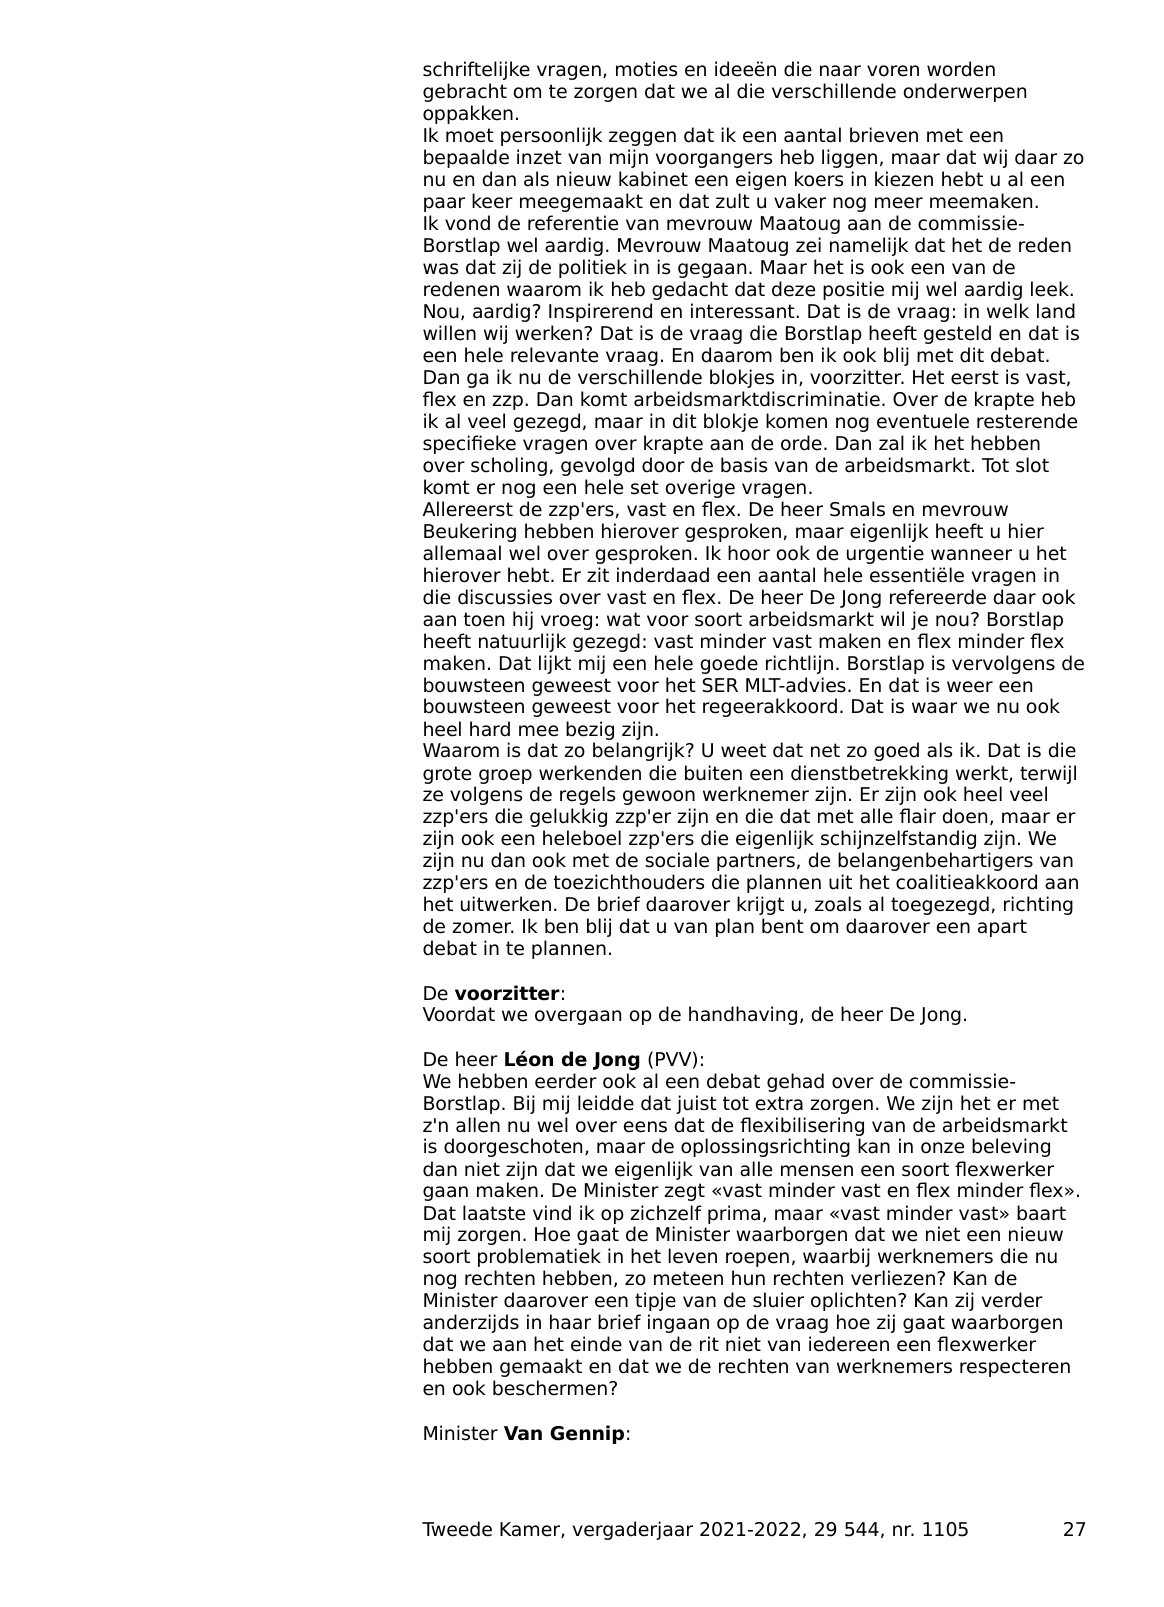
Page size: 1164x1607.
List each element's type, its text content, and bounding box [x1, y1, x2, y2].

text schriftelijke vragen, moties en ideeën die naar voren worden gebracht om te zorgen dat we al die verschillende onderwerpen oppakken. [422, 59, 1087, 125]
text Allereerst de zzp'ers, vast en flex. De heer Smals en mevrouw Beukering hebben hierover gesproken, maar eigenlijk heeft u hier allemaal wel over gesproken. Ik hoor ook de urgentie wanneer u het hierover hebt. Er zit inderdaad een aantal hele essentiële vragen in die discussies over vast en flex. De heer De Jong refereerde daar ook aan toen hij vroeg: wat voor soort arbeidsmarkt wil je nou? Borstlap heeft natuurlijk gezegd: vast minder vast maken en flex minder flex maken. Dat lijkt mij een hele goede richtlijn. Borstlap is vervolgens de bouwsteen geweest voor het SER MLT-advies. En dat is weer een bouwsteen geweest voor het regeerakkoord. Dat is waar we nu ook heel hard mee bezig zijn. [422, 499, 1087, 740]
text Ik vond de referentie van mevrouw Maatoug aan de commissie-Borstlap wel aardig. Mevrouw Maatoug zei namelijk dat het de reden was dat zij de politiek in is gegaan. Maar het is ook een van de redenen waarom ik heb gedacht dat deze positie mij wel aardig leek. Nou, aardig? Inspirerend en interessant. Dat is de vraag: in welk land willen wij werken? Dat is de vraag die Borstlap heeft gesteld en dat is een hele relevante vraag. En daarom ben ik ook blij met dit debat. [422, 213, 1087, 367]
text De voorzitter: [422, 982, 1087, 1004]
text Voordat we overgaan op de handhaving, de heer De Jong. [422, 1004, 1087, 1026]
text Minister Van Gennip: [422, 1422, 1087, 1444]
text Dan ga ik nu de verschillende blokjes in, voorzitter. Het eerst is vast, flex en zzp. Dan komt arbeidsmarktdiscriminatie. Over de krapte heb ik al veel gezegd, maar in dit blokje komen nog eventuele resterende specifieke vragen over krapte aan de orde. Dan zal ik het hebben over scholing, gevolgd door de basis van de arbeidsmarkt. Tot slot komt er nog een hele set overige vragen. [422, 367, 1087, 499]
text We hebben eerder ook al een debat gehad over de commissie-Borstlap. Bij mij leidde dat juist tot extra zorgen. We zijn het er met z'n allen nu wel over eens dat de flexibilisering van de arbeidsmarkt is doorgeschoten, maar de oplossingsrichting kan in onze beleving dan niet zijn dat we eigenlijk van alle mensen een soort flexwerker gaan maken. De Minister zegt «vast minder vast en flex minder flex». Dat laatste vind ik op zichzelf prima, maar «vast minder vast» baart mij zorgen. Hoe gaat de Minister waarborgen dat we niet een nieuw soort problematiek in het leven roepen, waarbij werknemers die nu nog rechten hebben, zo meteen hun rechten verliezen? Kan de Minister daarover een tipje van de sluier oplichten? Kan zij verder anderzijds in haar brief ingaan op de vraag hoe zij gaat waarborgen dat we aan het einde van de rit niet van iedereen een flexwerker hebben gemaakt en dat we de rechten van werknemers respecteren en ook beschermen? [422, 1071, 1087, 1400]
text Waarom is dat zo belangrijk? U weet dat net zo goed als ik. Dat is die grote groep werkenden die buiten een dienstbetrekking werkt, terwijl ze volgens de regels gewoon werknemer zijn. Er zijn ook heel veel zzp'ers die gelukkig zzp'er zijn en die dat met alle flair doen, maar er zijn ook een heleboel zzp'ers die eigenlijk schijnzelfstandig zijn. We zijn nu dan ook met de sociale partners, de belangenbehartigers van zzp'ers en de toezichthouders die plannen uit het coalitieakkoord aan het uitwerken. De brief daarover krijgt u, zoals al toegezegd, richting de zomer. Ik ben blij dat u van plan bent om daarover een apart debat in te plannen. [422, 740, 1087, 960]
text De heer Léon de Jong (PVV): [422, 1048, 1087, 1071]
text Ik moet persoonlijk zeggen dat ik een aantal brieven met een bepaalde inzet van mijn voorgangers heb liggen, maar dat wij daar zo nu en dan als nieuw kabinet een eigen koers in kiezen hebt u al een paar keer meegemaakt en dat zult u vaker nog meer meemaken. [422, 125, 1087, 213]
